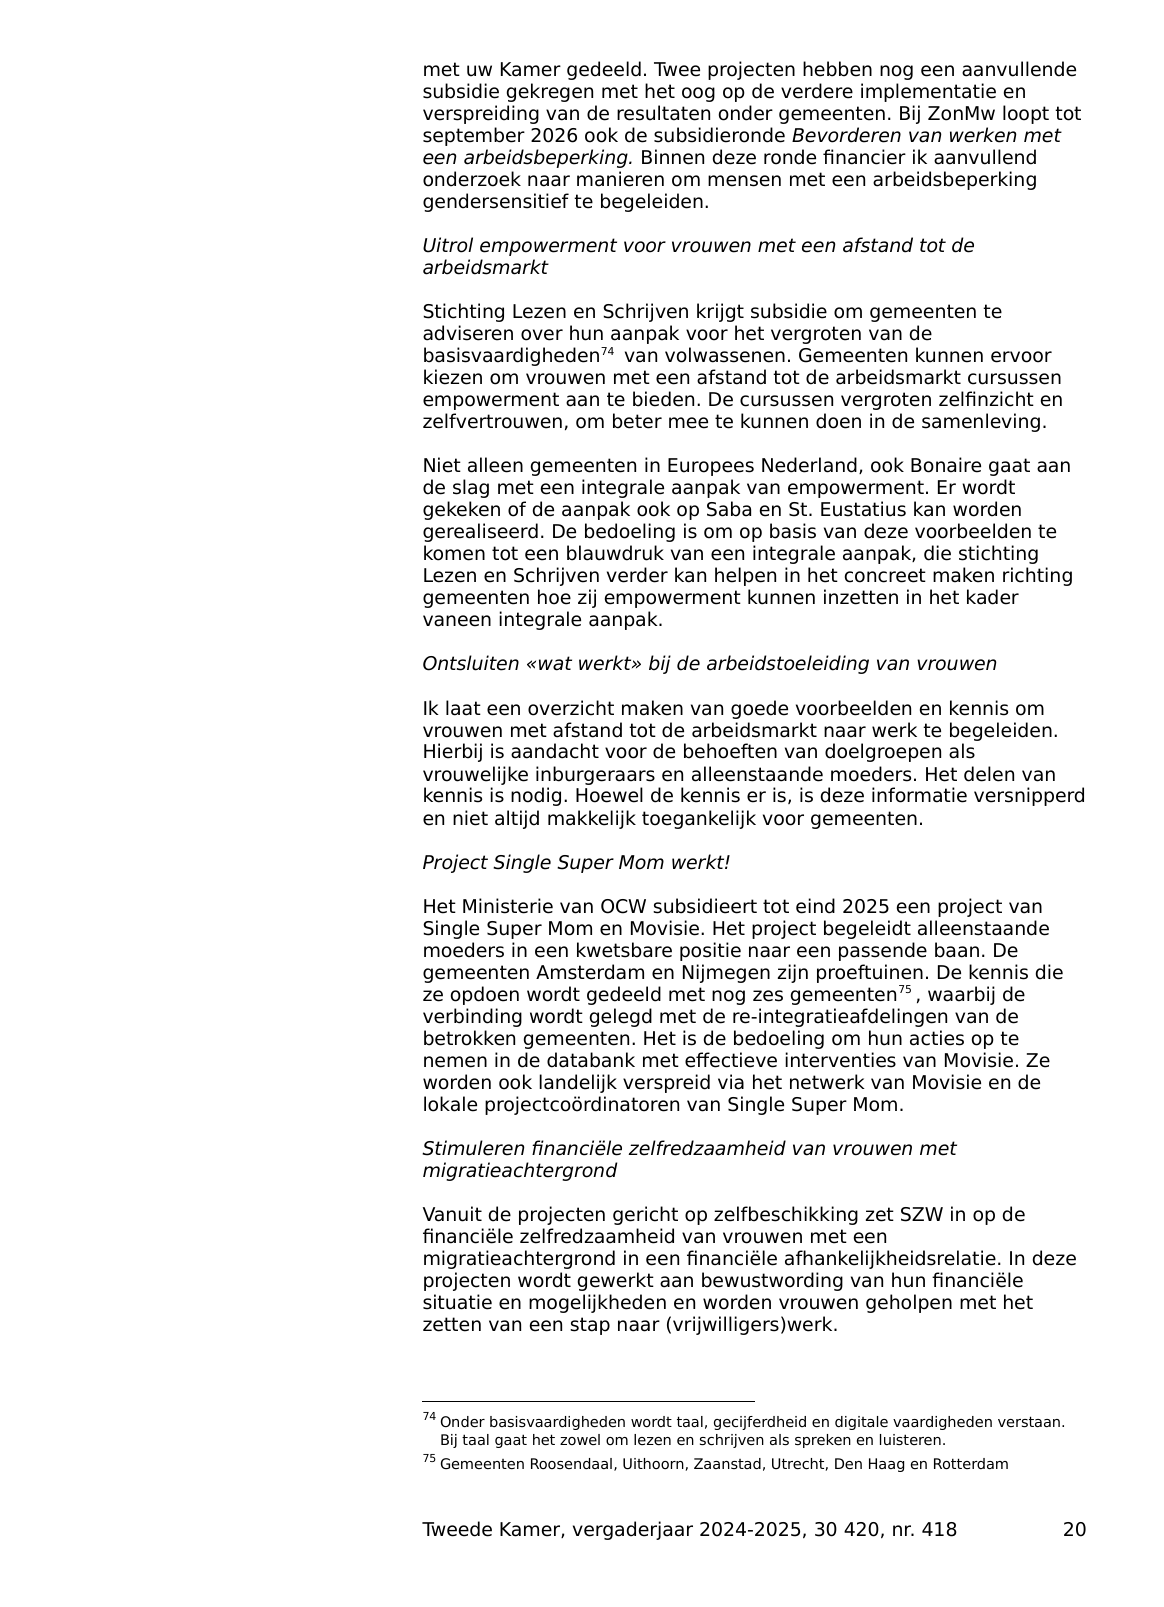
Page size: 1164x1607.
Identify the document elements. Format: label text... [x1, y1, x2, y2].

text Stichting Lezen en Schrijven krijgt subsidie om gemeenten te adviseren over hun aanpak voor het vergroten van de basisvaardigheden van volwassenen. Gemeenten kunnen ervoor kiezen om vrouwen met een afstand tot de arbeidsmarkt cursussen empowerment aan te bieden. De cursussen vergroten zelfinzicht en zelfvertrouwen, om beter mee te kunnen doen in de samenleving. [422, 301, 1087, 433]
subtitle Uitrol empowerment voor vrouwen met een afstand tot de arbeidsmarkt [422, 235, 1087, 279]
subtitle Project Single Super Mom werkt! [422, 852, 1087, 873]
subtitle Ontsluiten «wat werkt» bij de arbeidstoeleiding van vrouwen [422, 653, 1087, 675]
text Onder basisvaardigheden wordt taal, gecijferdheid en digitale vaardigheden verstaan. Bij taal gaat het zowel om lezen en schrijven als spreken en luisteren. [422, 1410, 1087, 1449]
text met uw Kamer gedeeld. Twee projecten hebben nog een aanvullende subsidie gekregen met het oog op de verdere implementatie en verspreiding van de resultaten onder gemeenten. Bij ZonMw loopt tot september 2026 ook de subsidieronde Bevorderen van werken met een arbeidsbeperking. Binnen deze ronde financier ik aanvullend onderzoek naar manieren om mensen met een arbeidsbeperking gendersensitief te begeleiden. [422, 59, 1087, 213]
text Het Ministerie van OCW subsidieert tot eind 2025 een project van Single Super Mom en Movisie. Het project begeleidt alleenstaande moeders in een kwetsbare positie naar een passende baan. De gemeenten Amsterdam en Nijmegen zijn proeftuinen. De kennis die ze opdoen wordt gedeeld met nog zes gemeenten, waarbij de verbinding wordt gelegd met de re-integratieafdelingen van de betrokken gemeenten. Het is de bedoeling om hun acties op te nemen in de databank met effectieve interventies van Movisie. Ze worden ook landelijk verspreid via het netwerk van Movisie en de lokale projectcoördinatoren van Single Super Mom. [422, 896, 1087, 1116]
subtitle Stimuleren financiële zelfredzaamheid van vrouwen met migratieachtergrond [422, 1138, 1087, 1182]
text Vanuit de projecten gericht op zelfbeschikking zet SZW in op de financiële zelfredzaamheid van vrouwen met een migratieachtergrond in een financiële afhankelijkheidsrelatie. In deze projecten wordt gewerkt aan bewustwording van hun financiële situatie en mogelijkheden en worden vrouwen geholpen met het zetten van een stap naar (vrijwilligers)werk. [422, 1204, 1087, 1336]
text Gemeenten Roosendaal, Uithoorn, Zaanstad, Utrecht, Den Haag en Rotterdam [422, 1452, 1087, 1474]
text Ik laat een overzicht maken van goede voorbeelden en kennis om vrouwen met afstand tot de arbeidsmarkt naar werk te begeleiden. Hierbij is aandacht voor de behoeften van doelgroepen als vrouwelijke inburgeraars en alleenstaande moeders. Het delen van kennis is nodig. Hoewel de kennis er is, is deze informatie versnipperd en niet altijd makkelijk toegankelijk voor gemeenten. [422, 697, 1087, 829]
text Niet alleen gemeenten in Europees Nederland, ook Bonaire gaat aan de slag met een integrale aanpak van empowerment. Er wordt gekeken of de aanpak ook op Saba en St. Eustatius kan worden gerealiseerd. De bedoeling is om op basis van deze voorbeelden te komen tot een blauwdruk van een integrale aanpak, die stichting Lezen en Schrijven verder kan helpen in het concreet maken richting gemeenten hoe zij empowerment kunnen inzetten in het kader vaneen integrale aanpak. [422, 455, 1087, 631]
